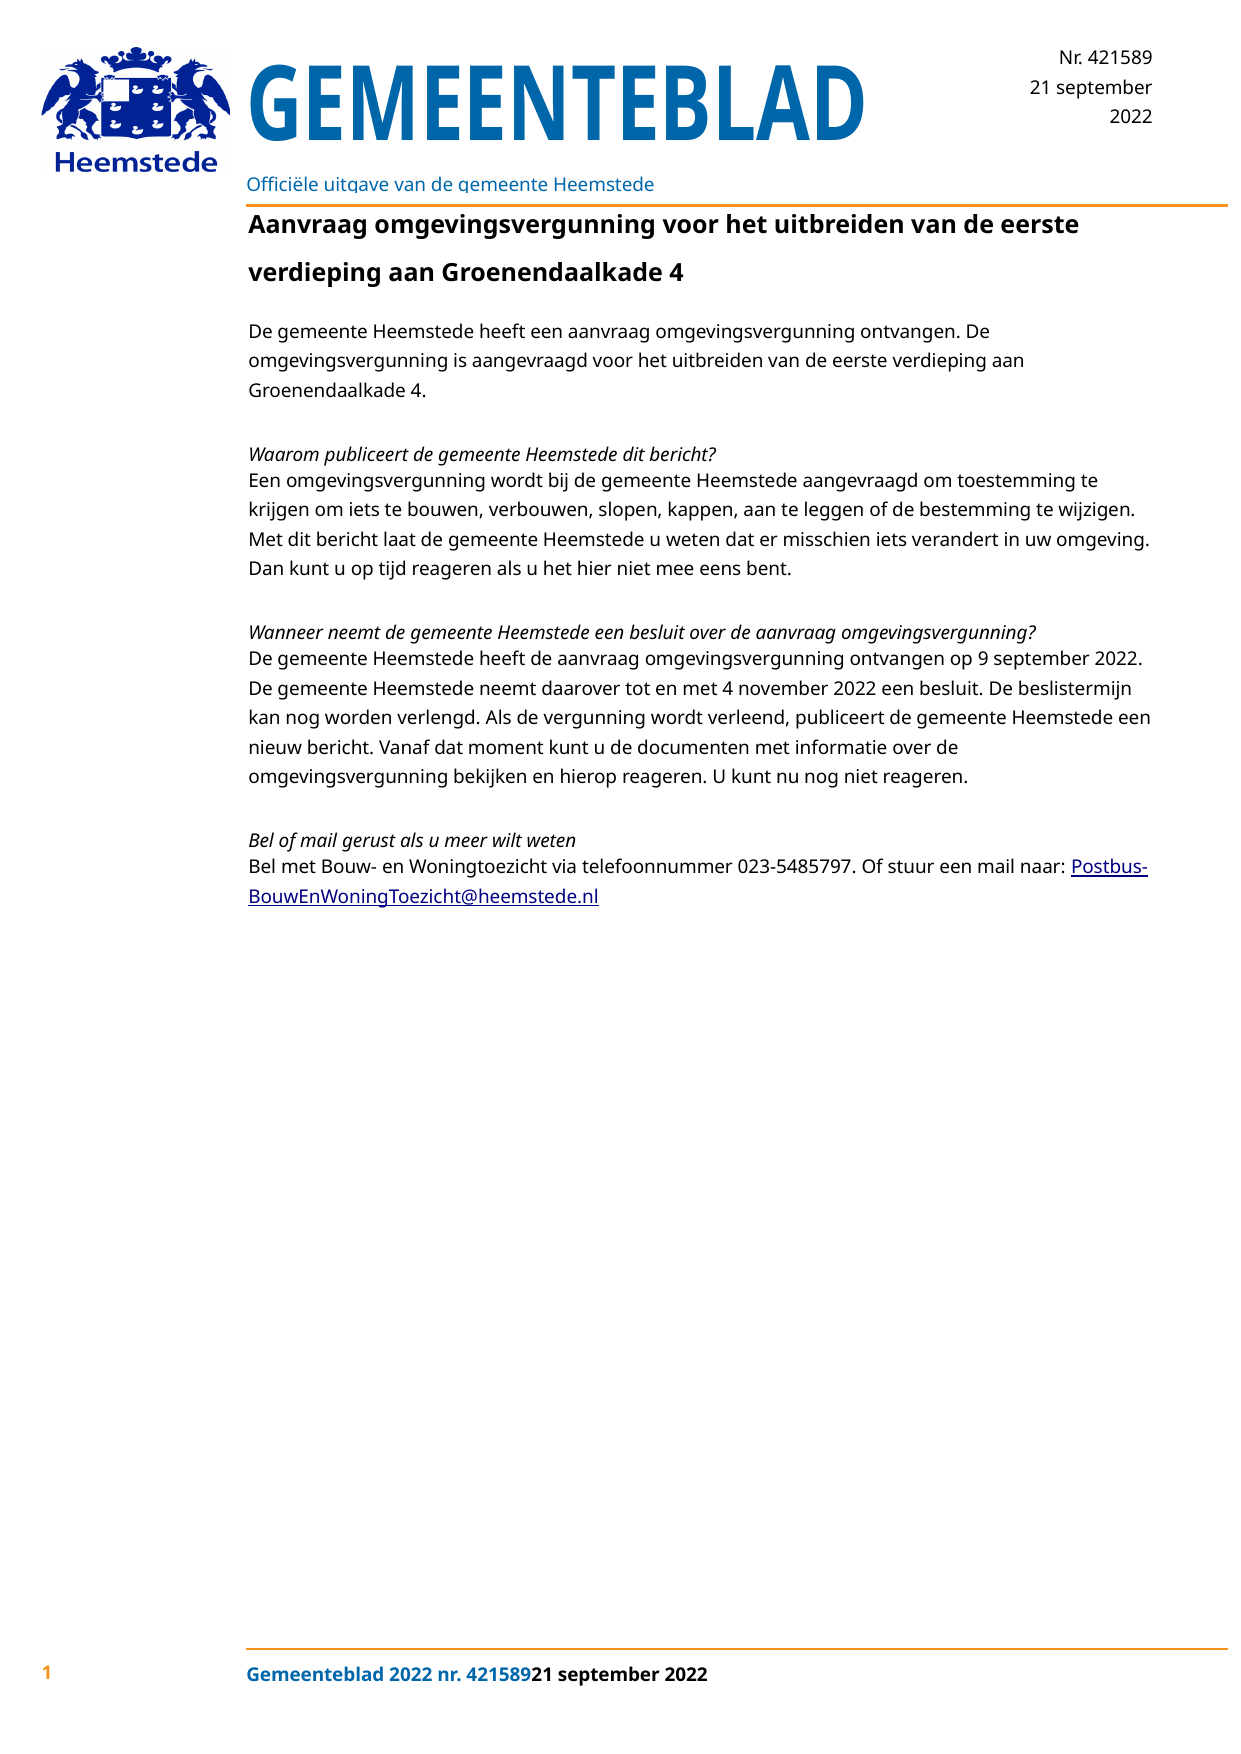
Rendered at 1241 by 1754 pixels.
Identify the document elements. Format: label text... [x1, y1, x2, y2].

text Aanvraag omgevingsvergunning voor het uitbreiden van de eerste verdieping aan Groenendaalkade 4 [248, 207, 1152, 288]
text Bel of mail gerust als u meer wilt weten [248, 827, 1152, 853]
text Waarom publiceert de gemeente Heemstede dit bericht? [248, 441, 1152, 467]
text De gemeente Heemstede heeft de aanvraag omgevingsvergunning ontvangen op 9 september 2022. De gemeente Heemstede neemt daarover tot en met 4 november 2022 een besluit. De beslistermijn kan nog worden verlengd. Als de vergunning wordt verleend, publiceert de gemeente Heemstede een nieuw bericht. Vanaf dat moment kunt u de documenten met informatie over de omgevingsvergunning bekijken en hierop reageren. U kunt nu nog niet reageren. [248, 645, 1152, 789]
text Wanneer neemt de gemeente Heemstede een besluit over de aanvraag omgevingsvergunning? [248, 619, 1152, 645]
text Bel met Bouw- en Woningtoezicht via telefoonnummer 023-5485797. Of stuur een mail naar: Postbus-BouwEnWoningToezicht@heemstede.nl [248, 853, 1152, 908]
picture [41, 47, 231, 172]
text De gemeente Heemstede heeft een aanvraag omgevingsvergunning ontvangen. De omgevingsvergunning is aangevraagd voor het uitbreiden van de eerste verdieping aan Groenendaalkade 4. [248, 318, 1152, 403]
text Een omgevingsvergunning wordt bij de gemeente Heemstede aangevraagd om toestemming te krijgen om iets te bouwen, verbouwen, slopen, kappen, aan te leggen of de bestemming te wijzigen. Met dit bericht laat de gemeente Heemstede u weten dat er misschien iets verandert in uw omgeving. Dan kunt u op tijd reageren als u het hier niet mee eens bent. [248, 467, 1152, 581]
